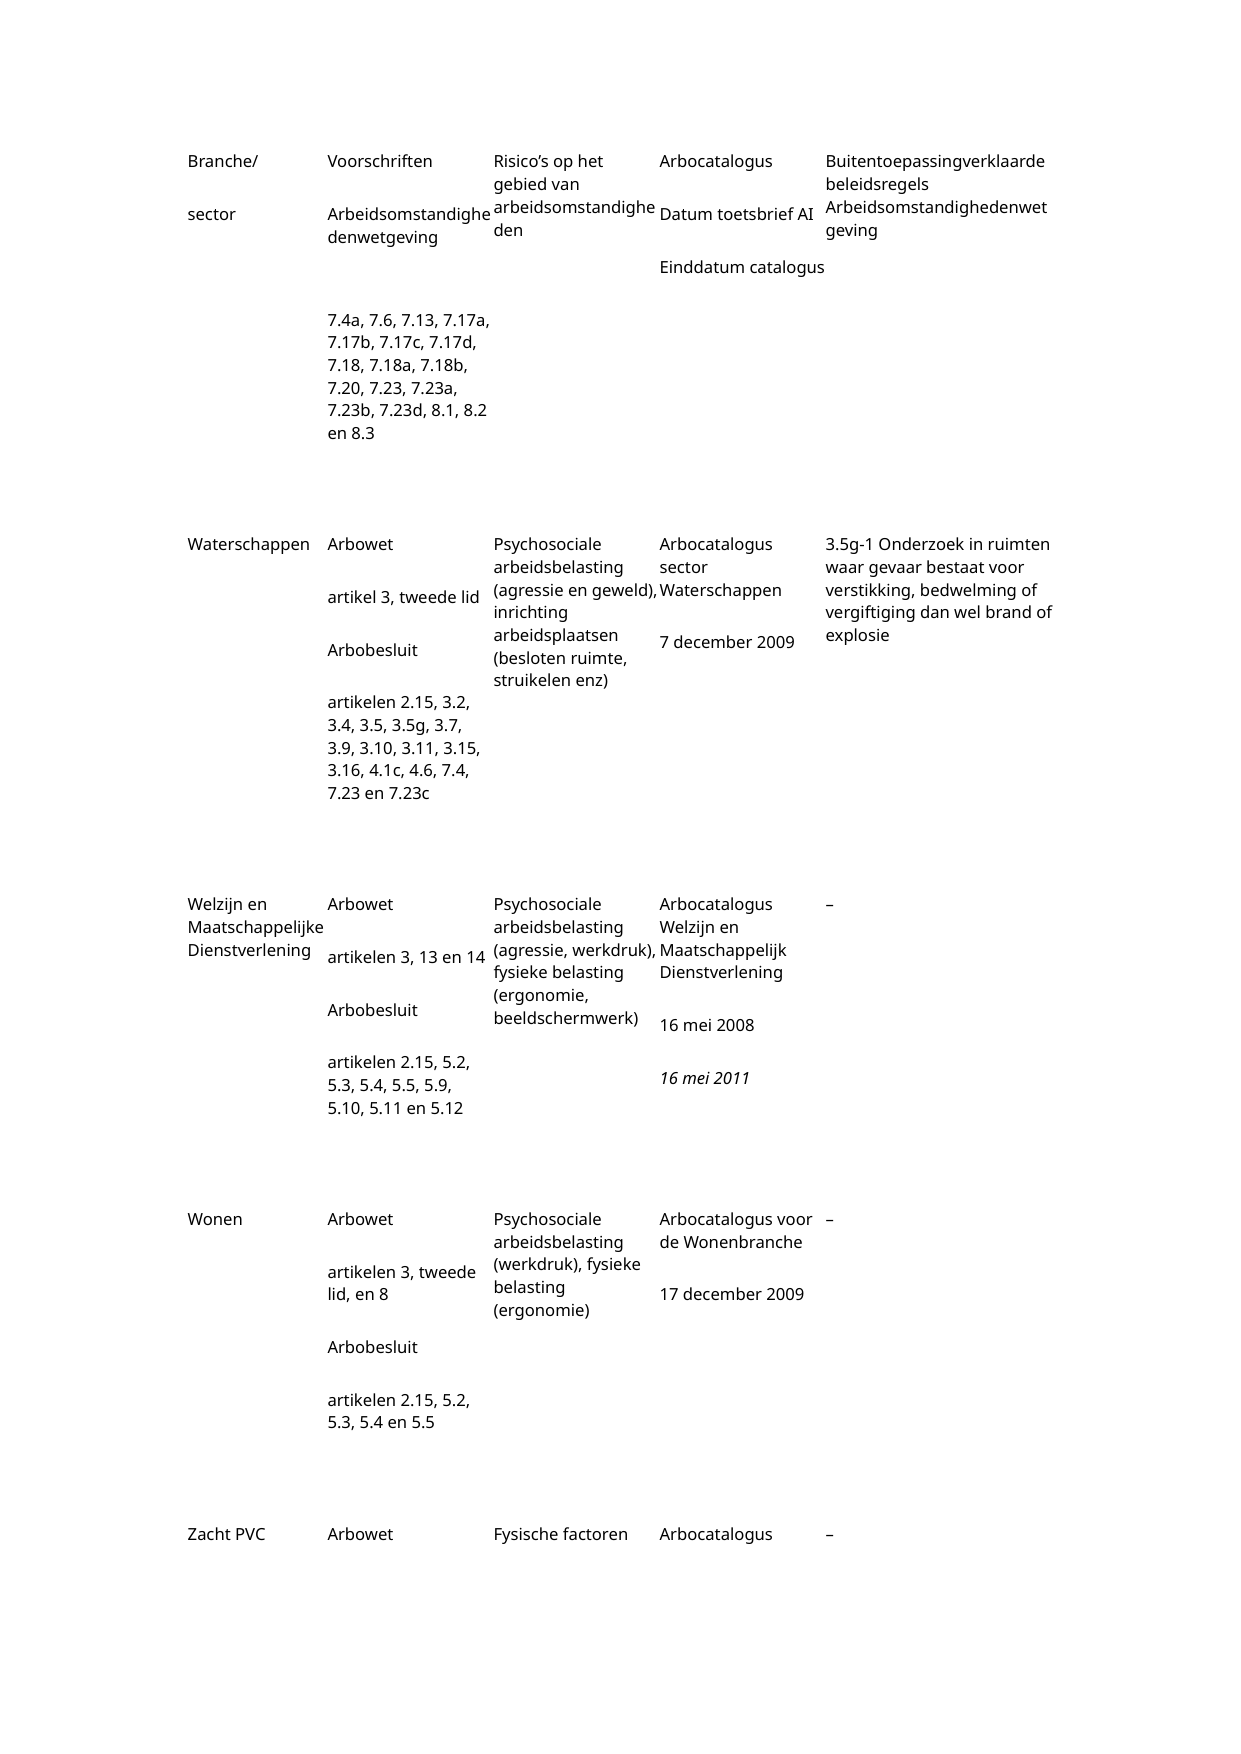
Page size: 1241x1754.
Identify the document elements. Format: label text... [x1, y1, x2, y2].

table_header Arbocatalogus Datum toetsbrief AI Einddatum catalogus [659, 150, 825, 308]
table_cell [188, 474, 327, 533]
table_cell [188, 1149, 327, 1208]
table_cell [659, 835, 825, 893]
table_cell Arbowet artikelen 3, tweede lid, en 8 Arbobesluit artikelen 2.15, 5.2, 5.3, 5.4 en 5.5 [327, 1208, 493, 1464]
table_cell [493, 1464, 659, 1522]
table_cell Arbocatalogus Welzijn en Maatschappelijk Dienstverlening 16 mei 2008 16 mei 2011 [659, 893, 825, 1149]
table_cell Arbowet artikelen 3, 13 en 14 Arbobesluit artikelen 2.15, 5.2, 5.3, 5.4, 5.5, 5.9, 5.10, 5.11 en 5.12 [327, 893, 493, 1149]
table_cell Wonen [188, 1208, 327, 1464]
table_cell Waterschappen [188, 533, 327, 834]
table_cell Arbocatalogus [659, 1522, 825, 1545]
table_cell [327, 835, 493, 893]
table_cell [188, 1464, 327, 1522]
table_cell Welzijn en Maatschappelijke Dienstverlening [188, 893, 327, 1149]
table_cell Fysische factoren [493, 1522, 659, 1545]
table_cell 7.4a, 7.6, 7.13, 7.17a, 7.17b, 7.17c, 7.17d, 7.18, 7.18a, 7.18b, 7.20, 7.23, 7.23a, 7.23b, 7.23d, 8.1, 8.2 en 8.3 [327, 308, 493, 474]
table_cell – [825, 893, 1053, 1149]
table_cell [825, 835, 1053, 893]
table_header Risico’s op het gebied van arbeidsomstandigheden [493, 150, 659, 308]
table_cell 3.5g-1 Onderzoek in ruimten waar gevaar bestaat voor verstikking, bedwelming of vergiftiging dan wel brand of explosie [825, 533, 1053, 834]
table_cell [659, 474, 825, 533]
table_cell [825, 308, 1053, 474]
table_cell Zacht PVC [188, 1522, 327, 1545]
table_cell [493, 835, 659, 893]
table_cell [493, 308, 659, 474]
table_cell – [825, 1208, 1053, 1464]
table_cell [327, 474, 493, 533]
table_cell – [825, 1522, 1053, 1545]
table_header Buitentoepassingverklaarde beleidsregels Arbeidsomstandighedenwetgeving [825, 150, 1053, 308]
table_cell [188, 835, 327, 893]
table_cell Psychosociale arbeidsbelasting (werkdruk), fysieke belasting (ergonomie) [493, 1208, 659, 1464]
table_cell Arbocatalogus sector Waterschappen 7 december 2009 [659, 533, 825, 834]
table_cell [659, 1464, 825, 1522]
table_cell [188, 308, 327, 474]
table_cell [659, 1149, 825, 1208]
table_cell Psychosociale arbeidsbelasting (agressie, werkdruk), fysieke belasting (ergonomie, beeldschermwerk) [493, 893, 659, 1149]
table_cell [327, 1149, 493, 1208]
table_cell [825, 1464, 1053, 1522]
table_header Voorschriften Arbeidsomstandighedenwetgeving [327, 150, 493, 308]
table_cell Arbocatalogus voor de Wonenbranche 17 december 2009 [659, 1208, 825, 1464]
table_cell [659, 308, 825, 474]
table_cell [825, 474, 1053, 533]
table_cell [493, 1149, 659, 1208]
table_cell Arbowet artikel 3, tweede lid Arbobesluit artikelen 2.15, 3.2, 3.4, 3.5, 3.5g, 3.7, 3.9, 3.10, 3.11, 3.15, 3.16, 4.1c, 4.6, 7.4, 7.23 en 7.23c [327, 533, 493, 834]
table_cell Arbowet [327, 1522, 493, 1545]
table_cell [493, 474, 659, 533]
table_cell Psychosociale arbeidsbelasting (agressie en geweld), inrichting arbeidsplaatsen (besloten ruimte, struikelen enz) [493, 533, 659, 834]
table_cell [825, 1149, 1053, 1208]
table_cell [327, 1464, 493, 1522]
table_header Branche/ sector [188, 150, 327, 308]
